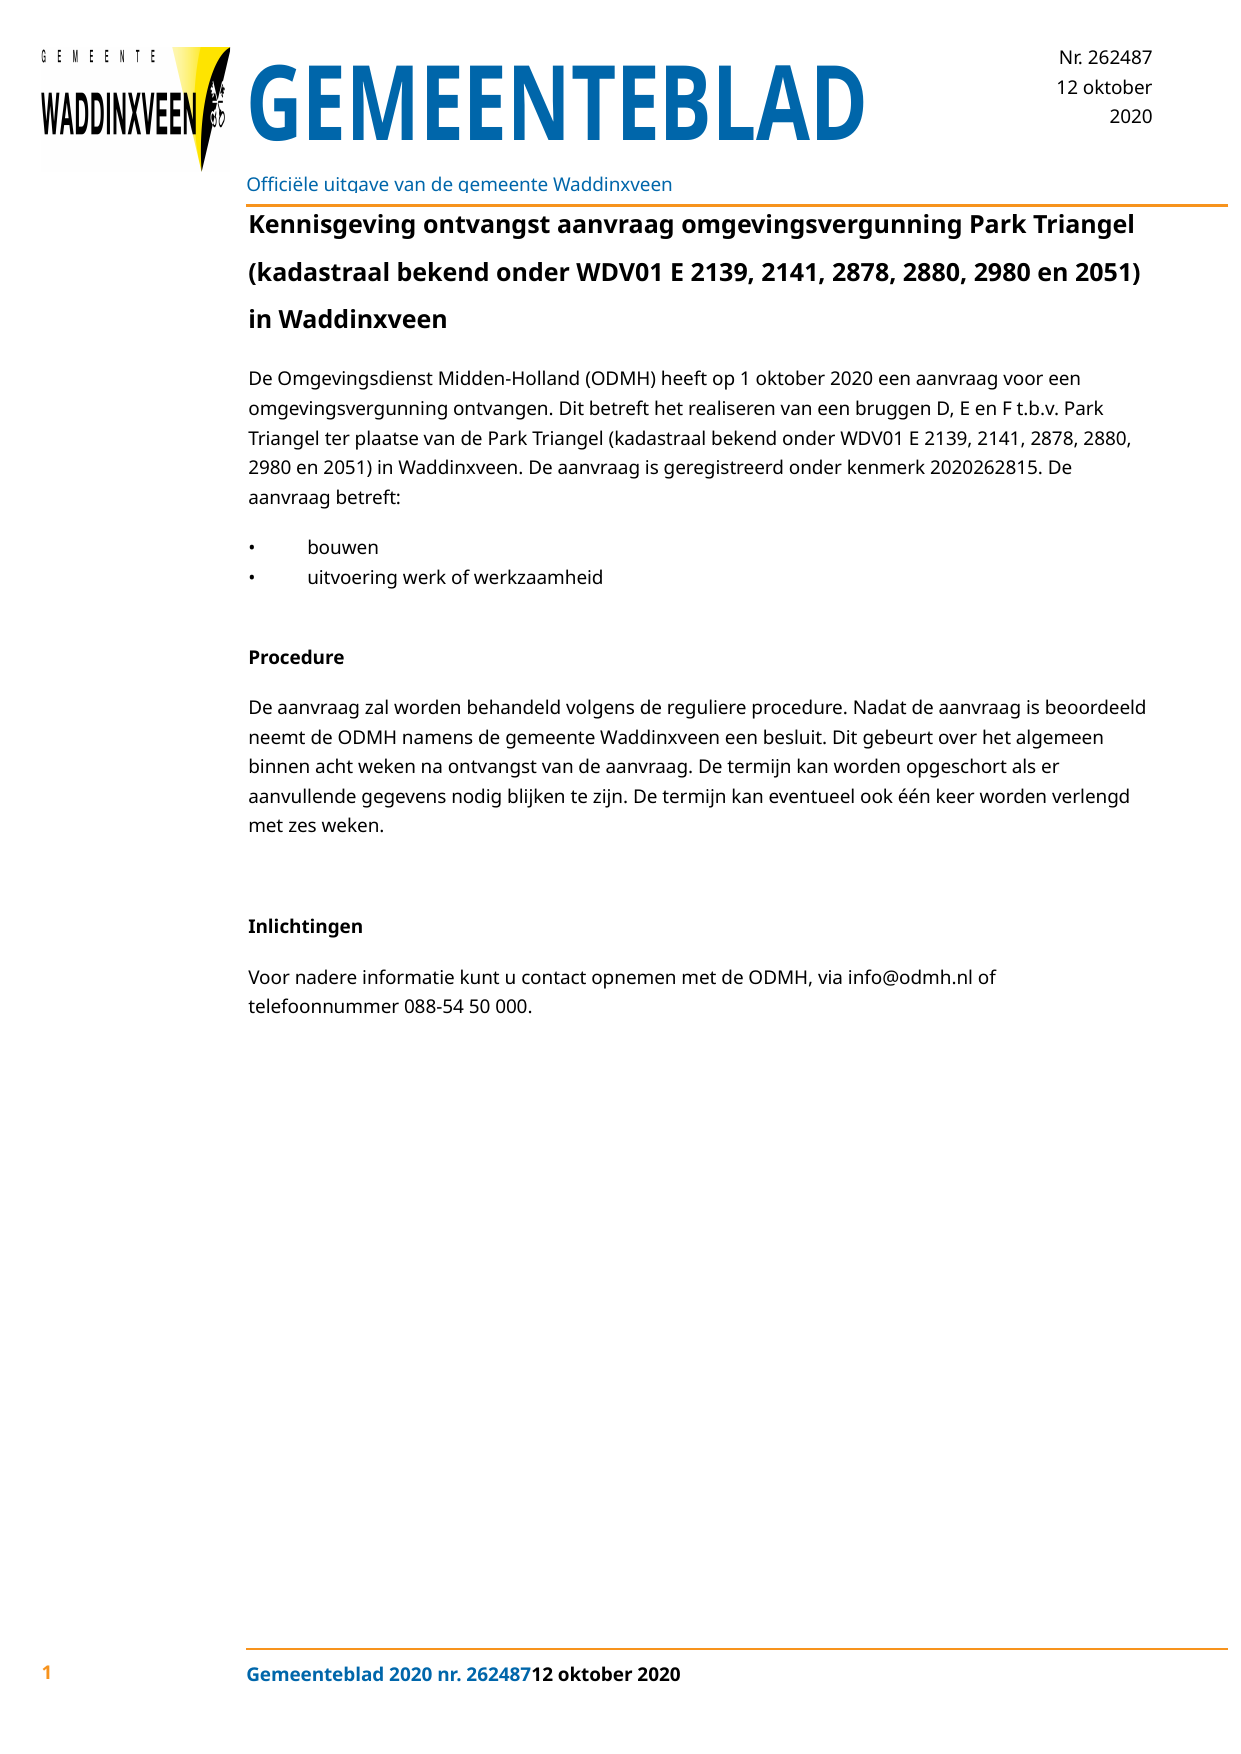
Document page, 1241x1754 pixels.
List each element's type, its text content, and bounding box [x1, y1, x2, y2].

list uitvoering werk of werkzaamheid [248, 564, 1152, 589]
text Procedure [248, 644, 1152, 669]
picture [41, 47, 231, 172]
list bouwen [248, 534, 1152, 560]
text De aanvraag zal worden behandeld volgens de reguliere procedure. Nadat de aanvraag is beoordeeld neemt de ODMH namens de gemeente Waddinxveen een besluit. Dit gebeurt over het algemeen binnen acht weken na ontvangst van de aanvraag. De termijn kan worden opgeschort als er aanvullende gegevens nodig blijken te zijn. De termijn kan eventueel ook één keer worden verlengd met zes weken. [248, 694, 1152, 838]
text Inlichtingen [248, 913, 1152, 939]
text Voor nadere informatie kunt u contact opnemen met de ODMH, via info@odmh.nl of telefoonnummer 088-54 50 000. [248, 964, 1152, 1019]
text Kennisgeving ontvangst aanvraag omgevingsvergunning Park Triangel (kadastraal bekend onder WDV01 E 2139, 2141, 2878, 2880, 2980 en 2051) in Waddinxveen [248, 207, 1152, 336]
text De Omgevingsdienst Midden-Holland (ODMH) heeft op 1 oktober 2020 een aanvraag voor een omgevingsvergunning ontvangen. Dit betreft het realiseren van een bruggen D, E en F t.b.v. Park Triangel ter plaatse van de Park Triangel (kadastraal bekend onder WDV01 E 2139, 2141, 2878, 2880, 2980 en 2051) in Waddinxveen. De aanvraag is geregistreerd onder kenmerk 2020262815. De aanvraag betreft: [248, 366, 1152, 509]
